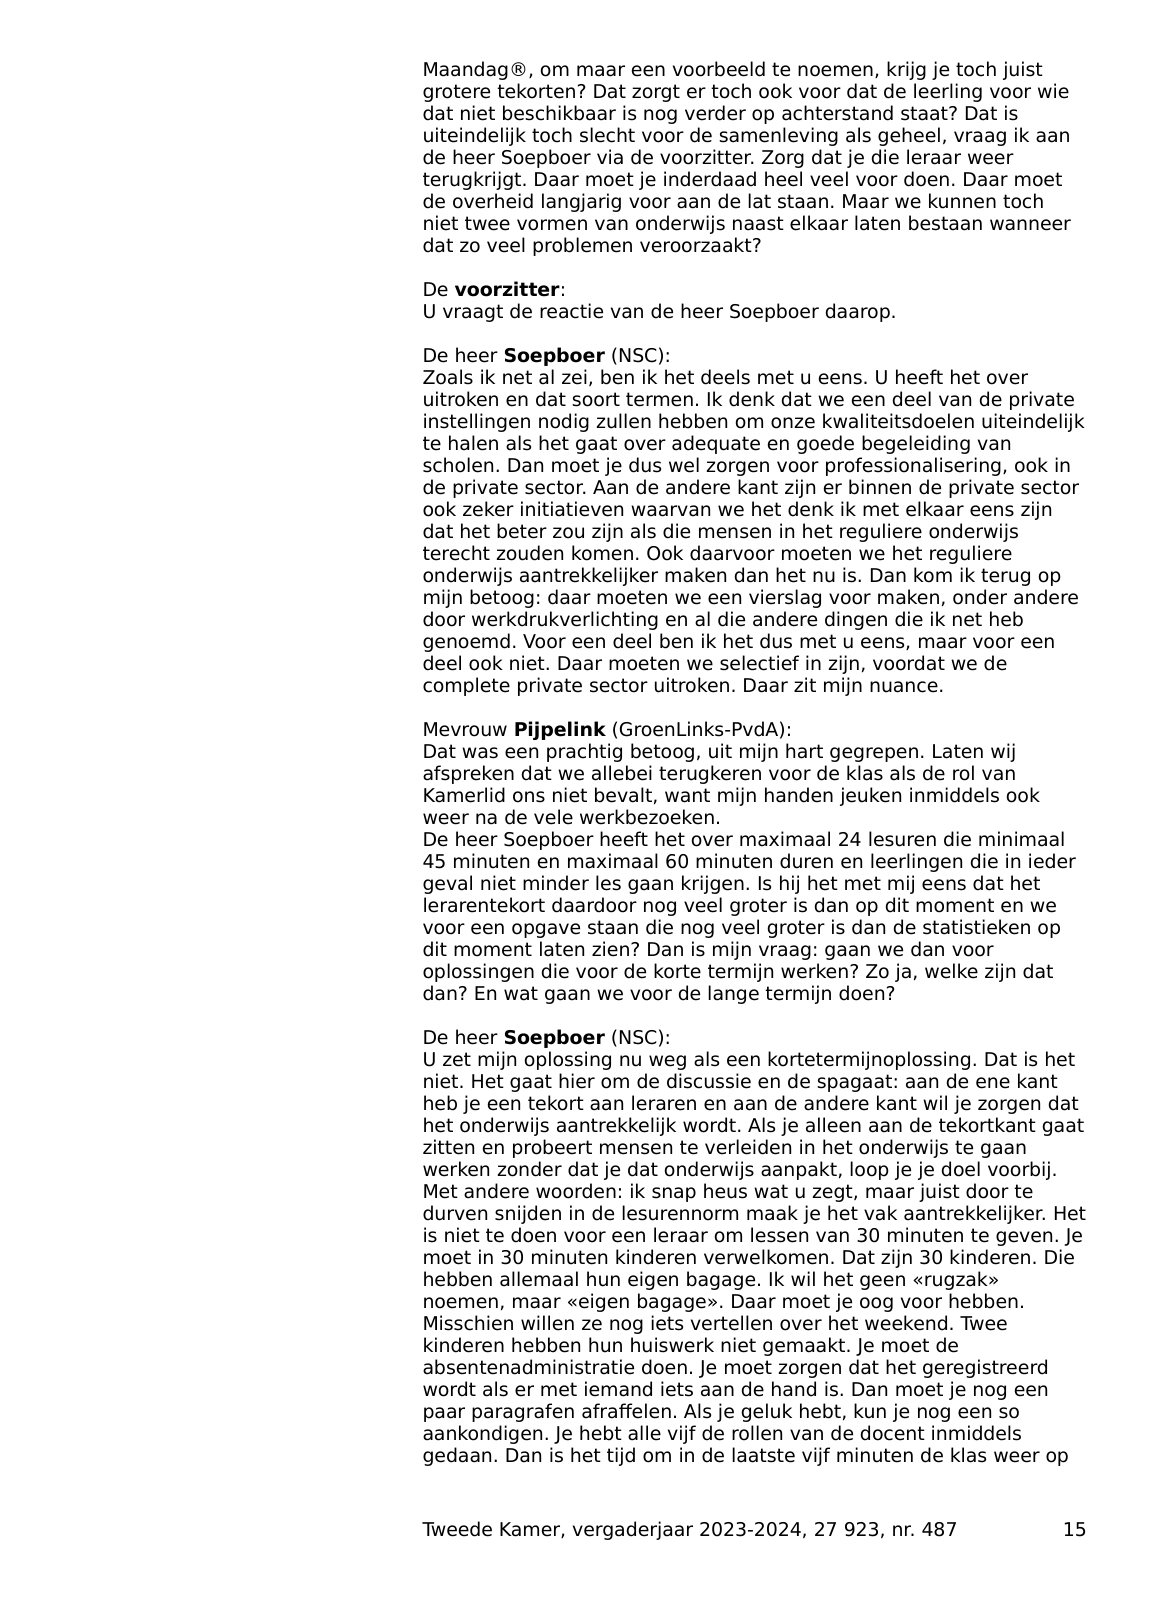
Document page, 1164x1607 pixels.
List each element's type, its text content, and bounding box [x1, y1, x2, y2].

text Mevrouw Pijpelink (GroenLinks-PvdA): [422, 719, 1087, 741]
text De heer Soepboer (NSC): [422, 1027, 1087, 1049]
text U vraagt de reactie van de heer Soepboer daarop. [422, 301, 1087, 323]
text De heer Soepboer (NSC): [422, 345, 1087, 367]
text Maandag®, om maar een voorbeeld te noemen, krijg je toch juist grotere tekorten? Dat zorgt er toch ook voor dat de leerling voor wie dat niet beschikbaar is nog verder op achterstand staat? Dat is uiteindelijk toch slecht voor de samenleving als geheel, vraag ik aan de heer Soepboer via de voorzitter. Zorg dat je die leraar weer terugkrijgt. Daar moet je inderdaad heel veel voor doen. Daar moet de overheid langjarig voor aan de lat staan. Maar we kunnen toch niet twee vormen van onderwijs naast elkaar laten bestaan wanneer dat zo veel problemen veroorzaakt? [422, 59, 1087, 257]
text U zet mijn oplossing nu weg als een kortetermijnoplossing. Dat is het niet. Het gaat hier om de discussie en de spagaat: aan de ene kant heb je een tekort aan leraren en aan de andere kant wil je zorgen dat het onderwijs aantrekkelijk wordt. Als je alleen aan de tekortkant gaat zitten en probeert mensen te verleiden in het onderwijs te gaan werken zonder dat je dat onderwijs aanpakt, loop je je doel voorbij. Met andere woorden: ik snap heus wat u zegt, maar juist door te durven snijden in de lesurennorm maak je het vak aantrekkelijker. Het is niet te doen voor een leraar om lessen van 30 minuten te geven. Je moet in 30 minuten kinderen verwelkomen. Dat zijn 30 kinderen. Die hebben allemaal hun eigen bagage. Ik wil het geen «rugzak» noemen, maar «eigen bagage». Daar moet je oog voor hebben. Misschien willen ze nog iets vertellen over het weekend. Twee kinderen hebben hun huiswerk niet gemaakt. Je moet de absentenadministratie doen. Je moet zorgen dat het geregistreerd wordt als er met iemand iets aan de hand is. Dan moet je nog een paar paragrafen afraffelen. Als je geluk hebt, kun je nog een so aankondigen. Je hebt alle vijf de rollen van de docent inmiddels gedaan. Dan is het tijd om in de laatste vijf minuten de klas weer op [422, 1049, 1087, 1467]
text De voorzitter: [422, 279, 1087, 301]
text De heer Soepboer heeft het over maximaal 24 lesuren die minimaal 45 minuten en maximaal 60 minuten duren en leerlingen die in ieder geval niet minder les gaan krijgen. Is hij het met mij eens dat het lerarentekort daardoor nog veel groter is dan op dit moment en we voor een opgave staan die nog veel groter is dan de statistieken op dit moment laten zien? Dan is mijn vraag: gaan we dan voor oplossingen die voor de korte termijn werken? Zo ja, welke zijn dat dan? En wat gaan we voor de lange termijn doen? [422, 829, 1087, 1005]
text Zoals ik net al zei, ben ik het deels met u eens. U heeft het over uitroken en dat soort termen. Ik denk dat we een deel van de private instellingen nodig zullen hebben om onze kwaliteitsdoelen uiteindelijk te halen als het gaat over adequate en goede begeleiding van scholen. Dan moet je dus wel zorgen voor professionalisering, ook in de private sector. Aan de andere kant zijn er binnen de private sector ook zeker initiatieven waarvan we het denk ik met elkaar eens zijn dat het beter zou zijn als die mensen in het reguliere onderwijs terecht zouden komen. Ook daarvoor moeten we het reguliere onderwijs aantrekkelijker maken dan het nu is. Dan kom ik terug op mijn betoog: daar moeten we een vierslag voor maken, onder andere door werkdrukverlichting en al die andere dingen die ik net heb genoemd. Voor een deel ben ik het dus met u eens, maar voor een deel ook niet. Daar moeten we selectief in zijn, voordat we de complete private sector uitroken. Daar zit mijn nuance. [422, 367, 1087, 697]
text Dat was een prachtig betoog, uit mijn hart gegrepen. Laten wij afspreken dat we allebei terugkeren voor de klas als de rol van Kamerlid ons niet bevalt, want mijn handen jeuken inmiddels ook weer na de vele werkbezoeken. [422, 741, 1087, 829]
